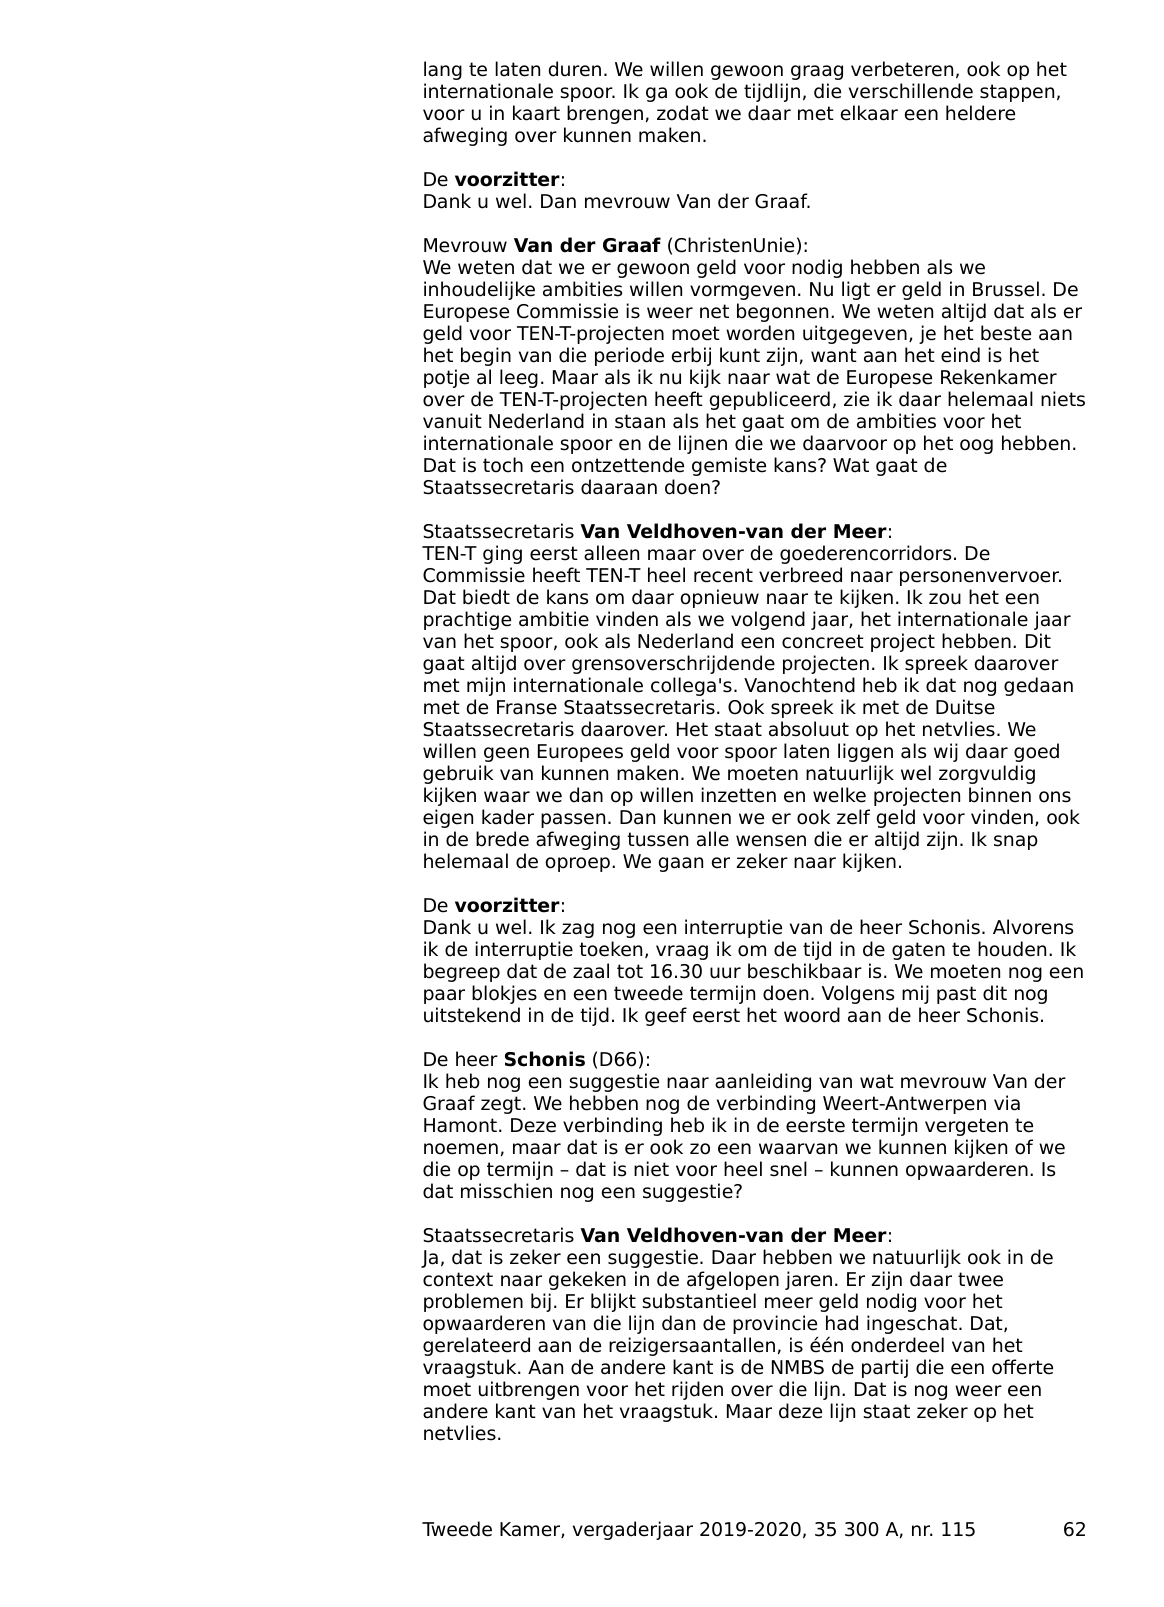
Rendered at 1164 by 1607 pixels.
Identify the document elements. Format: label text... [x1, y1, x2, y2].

text Staatssecretaris Van Veldhoven-van der Meer: [422, 1225, 1087, 1247]
text lang te laten duren. We willen gewoon graag verbeteren, ook op het internationale spoor. Ik ga ook de tijdlijn, die verschillende stappen, voor u in kaart brengen, zodat we daar met elkaar een heldere afweging over kunnen maken. [422, 59, 1087, 147]
text We weten dat we er gewoon geld voor nodig hebben als we inhoudelijke ambities willen vormgeven. Nu ligt er geld in Brussel. De Europese Commissie is weer net begonnen. We weten altijd dat als er geld voor TEN-T-projecten moet worden uitgegeven, je het beste aan het begin van die periode erbij kunt zijn, want aan het eind is het potje al leeg. Maar als ik nu kijk naar wat de Europese Rekenkamer over de TEN-T-projecten heeft gepubliceerd, zie ik daar helemaal niets vanuit Nederland in staan als het gaat om de ambities voor het internationale spoor en de lijnen die we daarvoor op het oog hebben. Dat is toch een ontzettende gemiste kans? Wat gaat de Staatssecretaris daaraan doen? [422, 257, 1087, 499]
text Mevrouw Van der Graaf (ChristenUnie): [422, 235, 1087, 257]
text Dank u wel. Ik zag nog een interruptie van de heer Schonis. Alvorens ik de interruptie toeken, vraag ik om de tijd in de gaten te houden. Ik begreep dat de zaal tot 16.30 uur beschikbaar is. We moeten nog een paar blokjes en een tweede termijn doen. Volgens mij past dit nog uitstekend in de tijd. Ik geef eerst het woord aan de heer Schonis. [422, 917, 1087, 1027]
text Ik heb nog een suggestie naar aanleiding van wat mevrouw Van der Graaf zegt. We hebben nog de verbinding Weert-Antwerpen via Hamont. Deze verbinding heb ik in de eerste termijn vergeten te noemen, maar dat is er ook zo een waarvan we kunnen kijken of we die op termijn – dat is niet voor heel snel – kunnen opwaarderen. Is dat misschien nog een suggestie? [422, 1071, 1087, 1203]
text Staatssecretaris Van Veldhoven-van der Meer: [422, 521, 1087, 543]
text De heer Schonis (D66): [422, 1049, 1087, 1071]
text De voorzitter: [422, 895, 1087, 917]
text De voorzitter: [422, 169, 1087, 191]
text Dank u wel. Dan mevrouw Van der Graaf. [422, 191, 1087, 213]
text TEN-T ging eerst alleen maar over de goederencorridors. De Commissie heeft TEN-T heel recent verbreed naar personenvervoer. Dat biedt de kans om daar opnieuw naar te kijken. Ik zou het een prachtige ambitie vinden als we volgend jaar, het internationale jaar van het spoor, ook als Nederland een concreet project hebben. Dit gaat altijd over grensoverschrijdende projecten. Ik spreek daarover met mijn internationale collega's. Vanochtend heb ik dat nog gedaan met de Franse Staatssecretaris. Ook spreek ik met de Duitse Staatssecretaris daarover. Het staat absoluut op het netvlies. We willen geen Europees geld voor spoor laten liggen als wij daar goed gebruik van kunnen maken. We moeten natuurlijk wel zorgvuldig kijken waar we dan op willen inzetten en welke projecten binnen ons eigen kader passen. Dan kunnen we er ook zelf geld voor vinden, ook in de brede afweging tussen alle wensen die er altijd zijn. Ik snap helemaal de oproep. We gaan er zeker naar kijken. [422, 543, 1087, 873]
text Ja, dat is zeker een suggestie. Daar hebben we natuurlijk ook in de context naar gekeken in de afgelopen jaren. Er zijn daar twee problemen bij. Er blijkt substantieel meer geld nodig voor het opwaarderen van die lijn dan de provincie had ingeschat. Dat, gerelateerd aan de reizigersaantallen, is één onderdeel van het vraagstuk. Aan de andere kant is de NMBS de partij die een offerte moet uitbrengen voor het rijden over die lijn. Dat is nog weer een andere kant van het vraagstuk. Maar deze lijn staat zeker op het netvlies. [422, 1247, 1087, 1445]
